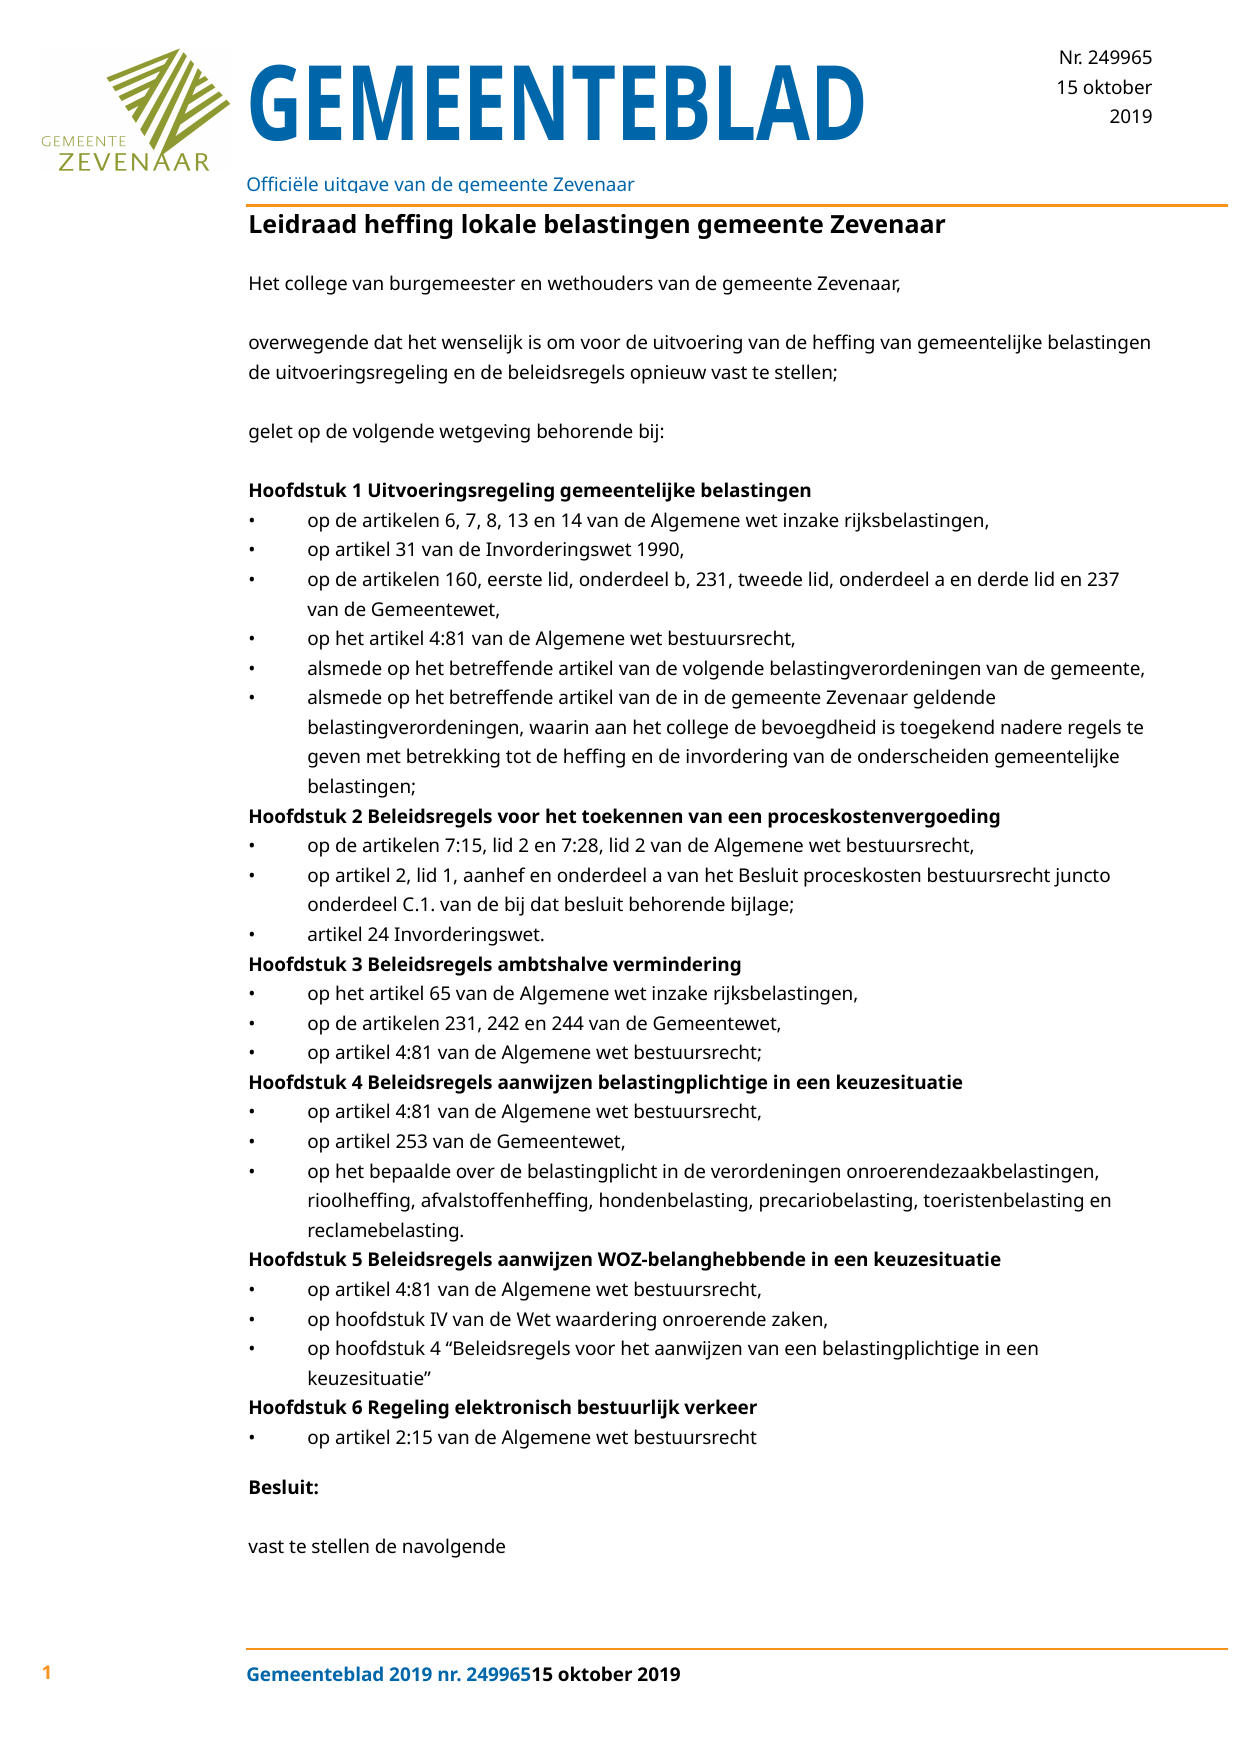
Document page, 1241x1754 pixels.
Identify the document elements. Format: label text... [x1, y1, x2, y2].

text Besluit: [248, 1474, 1152, 1500]
list alsmede op het betreffende artikel van de in de gemeente Zevenaar geldende belastingverordeningen, waarin aan het college de bevoegdheid is toegekend nadere regels te geven met betrekking tot de heffing en de invordering van de onderscheiden gemeentelijke belastingen; [248, 684, 1152, 799]
list op het artikel 65 van de Algemene wet inzake rijksbelastingen, [248, 980, 1152, 1006]
list op hoofdstuk 4 “Beleidsregels voor het aanwijzen van een belastingplichtige in een keuzesituatie” [248, 1335, 1152, 1391]
list op artikel 2, lid 1, aanhef en onderdeel a van het Besluit proceskosten bestuursrecht juncto onderdeel C.1. van de bij dat besluit behorende bijlage; [248, 862, 1152, 917]
list op artikel 31 van de Invorderingswet 1990, [248, 537, 1152, 562]
list op hoofdstuk IV van de Wet waardering onroerende zaken, [248, 1306, 1152, 1331]
list artikel 24 Invorderingswet. [248, 921, 1152, 947]
text Hoofdstuk 4 Beleidsregels aanwijzen belastingplichtige in een keuzesituatie [248, 1069, 1152, 1095]
list op de artikelen 7:15, lid 2 en 7:28, lid 2 van de Algemene wet bestuursrecht, [248, 832, 1152, 858]
text Hoofdstuk 5 Beleidsregels aanwijzen WOZ-belanghebbende in een keuzesituatie [248, 1247, 1152, 1272]
text Hoofdstuk 2 Beleidsregels voor het toekennen van een proceskostenvergoeding [248, 803, 1152, 828]
list op het bepaalde over de belastingplicht in de verordeningen onroerendezaakbelastingen, rioolheffing, afvalstoffenheffing, hondenbelasting, precariobelasting, toeristenbelasting en reclamebelasting. [248, 1158, 1152, 1243]
text Hoofdstuk 6 Regeling elektronisch bestuurlijk verkeer [248, 1394, 1152, 1420]
list op het artikel 4:81 van de Algemene wet bestuursrecht, [248, 625, 1152, 651]
text Leidraad heffing lokale belastingen gemeente Zevenaar [248, 207, 1152, 241]
list op artikel 253 van de Gemeentewet, [248, 1128, 1152, 1154]
text Het college van burgemeester en wethouders van de gemeente Zevenaar, [248, 270, 1152, 296]
text Hoofdstuk 3 Beleidsregels ambtshalve vermindering [248, 951, 1152, 976]
list op artikel 2:15 van de Algemene wet bestuursrecht [248, 1424, 1152, 1450]
list op de artikelen 6, 7, 8, 13 en 14 van de Algemene wet inzake rijksbelastingen, [248, 507, 1152, 533]
text gelet op de volgende wetgeving behorende bij: [248, 418, 1152, 444]
list op artikel 4:81 van de Algemene wet bestuursrecht, [248, 1276, 1152, 1302]
text vast te stellen de navolgende [248, 1533, 1152, 1559]
picture [41, 47, 231, 172]
text Hoofdstuk 1 Uitvoeringsregeling gemeentelijke belastingen [248, 477, 1152, 503]
list op de artikelen 231, 242 en 244 van de Gemeentewet, [248, 1010, 1152, 1036]
list op artikel 4:81 van de Algemene wet bestuursrecht, [248, 1099, 1152, 1124]
list alsmede op het betreffende artikel van de volgende belastingverordeningen van de gemeente, [248, 655, 1152, 681]
text overwegende dat het wenselijk is om voor de uitvoering van de heffing van gemeentelijke belastingen de uitvoeringsregeling en de beleidsregels opnieuw vast te stellen; [248, 329, 1152, 385]
list op de artikelen 160, eerste lid, onderdeel b, 231, tweede lid, onderdeel a en derde lid en 237 van de Gemeentewet, [248, 566, 1152, 621]
list op artikel 4:81 van de Algemene wet bestuursrecht; [248, 1039, 1152, 1065]
